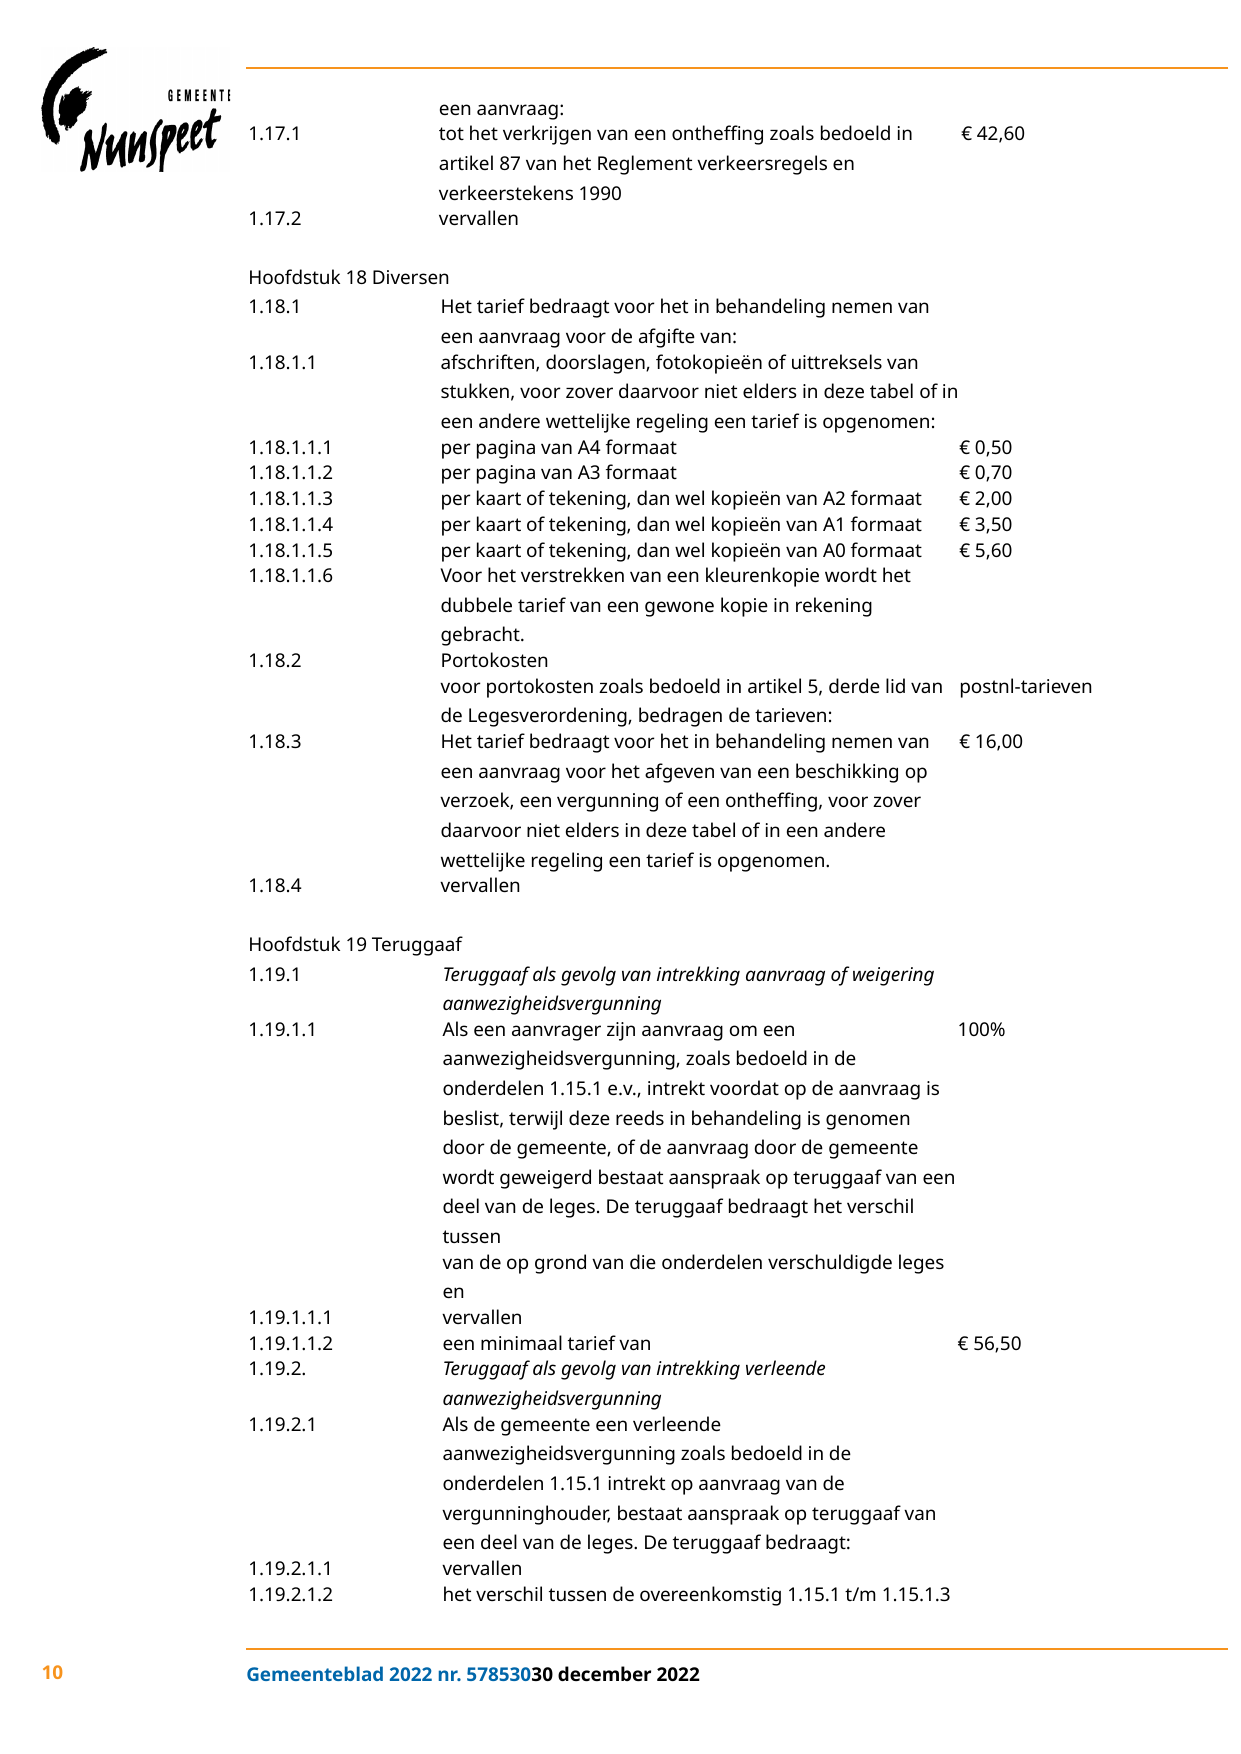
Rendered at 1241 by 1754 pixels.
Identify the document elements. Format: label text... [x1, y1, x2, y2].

table_header [958, 961, 1152, 1016]
table_cell 1.18.2 [248, 648, 440, 673]
table_cell [958, 1555, 1152, 1581]
table_cell € 0,70 [959, 460, 1152, 485]
table_cell 1.18.1.1.2 [248, 460, 440, 485]
table_header een aanvraag: [439, 95, 961, 121]
table_cell voor portokosten zoals bedoeld in artikel 5, derde lid van de Legesverordening, bedragen de tarieven: [440, 673, 959, 728]
table_cell 1.17.2 [248, 205, 439, 231]
table_cell per pagina van A4 formaat [440, 434, 959, 459]
table_cell 1.19.1.1 [248, 1016, 442, 1249]
table_header 1.18.1 [248, 294, 440, 349]
table_cell [959, 349, 1152, 434]
table_cell vervallen [442, 1555, 957, 1581]
table_cell 1.18.1.1.6 [248, 563, 440, 647]
table_cell een minimaal tarief van [442, 1330, 957, 1356]
table_cell 1.18.1.1.3 [248, 485, 440, 511]
table_header Teruggaaf als gevolg van intrekking aanvraag of weigering aanwezigheidsvergunning [442, 961, 957, 1016]
table_cell het verschil tussen de overeenkomstig 1.15.1 t/m 1.15.1.3 [442, 1581, 957, 1606]
table_cell € 2,00 [959, 485, 1152, 511]
table_cell € 0,50 [959, 434, 1152, 459]
table_cell 1.19.1.1.1 [248, 1304, 442, 1330]
table_cell € 5,60 [959, 537, 1152, 562]
table_cell 1.19.1.1.2 [248, 1330, 442, 1356]
table_cell 1.18.1.1.1 [248, 434, 440, 459]
table_cell [959, 648, 1152, 673]
table_cell [958, 1249, 1152, 1304]
table_cell 1.18.1.1.5 [248, 537, 440, 562]
table_header [959, 294, 1152, 349]
table_cell € 3,50 [959, 511, 1152, 537]
table_cell van de op grond van die onderdelen verschuldigde leges en [442, 1249, 957, 1304]
table_cell [959, 563, 1152, 647]
table_cell € 42,60 [961, 121, 1152, 205]
table_cell 1.18.3 [248, 729, 440, 872]
table_cell 1.18.4 [248, 873, 440, 898]
table_cell [248, 1249, 442, 1304]
table_cell Portokosten [440, 648, 959, 673]
table_cell Teruggaaf als gevolg van intrekking verleende aanwezigheidsvergunning [442, 1356, 957, 1411]
table_cell [958, 1356, 1152, 1411]
table_cell [958, 1581, 1152, 1606]
table_cell per kaart of tekening, dan wel kopieën van A2 formaat [440, 485, 959, 511]
table_cell 1.19.2.1 [248, 1411, 442, 1555]
table_cell [248, 673, 440, 728]
table_cell afschriften, doorslagen, fotokopieën of uittreksels van stukken, voor zover daarvoor niet elders in deze tabel of in een andere wettelijke regeling een tarief is opgenomen: [440, 349, 959, 434]
table_cell per kaart of tekening, dan wel kopieën van A1 formaat [440, 511, 959, 537]
table_cell vervallen [442, 1304, 957, 1330]
table_cell Als de gemeente een verleende aanwezigheidsvergunning zoals bedoeld in de onderdelen 1.15.1 intrekt op aanvraag van de vergunninghouder, bestaat aanspraak op teruggaaf van een deel van de leges. De teruggaaf bedraagt: [442, 1411, 957, 1555]
text Hoofdstuk 19 Teruggaaf [248, 931, 1152, 957]
table_cell Als een aanvrager zijn aanvraag om een aanwezigheidsvergunning, zoals bedoeld in de onderdelen 1.15.1 e.v., intrekt voordat op de aanvraag is beslist, terwijl deze reeds in behandeling is genomen door de gemeente, of de aanvraag door de gemeente wordt geweigerd bestaat aanspraak op teruggaaf van een deel van de leges. De teruggaaf bedraagt het verschil tussen [442, 1016, 957, 1249]
table_cell € 56,50 [958, 1330, 1152, 1356]
table_cell vervallen [439, 205, 961, 231]
table_header [961, 95, 1152, 121]
table_cell 1.18.1.1.4 [248, 511, 440, 537]
table_cell € 16,00 [959, 729, 1152, 872]
table_cell postnl-tarieven [959, 673, 1152, 728]
table_cell Het tarief bedraagt voor het in behandeling nemen van een aanvraag voor het afgeven van een beschikking op verzoek, een vergunning of een ontheffing, voor zover daarvoor niet elders in deze tabel of in een andere wettelijke regeling een tarief is opgenomen. [440, 729, 959, 872]
table_cell 1.17.1 [248, 121, 439, 205]
table_cell 1.19.2.1.2 [248, 1581, 442, 1606]
table_cell 1.19.2.1.1 [248, 1555, 442, 1581]
table_cell per kaart of tekening, dan wel kopieën van A0 formaat [440, 537, 959, 562]
table_header [248, 95, 439, 121]
table_cell 1.18.1.1 [248, 349, 440, 434]
table_header 1.19.1 [248, 961, 442, 1016]
table_cell [961, 205, 1152, 231]
picture [41, 47, 231, 172]
table_cell 1.19.2. [248, 1356, 442, 1411]
text Hoofdstuk 18 Diversen [248, 264, 1152, 290]
table_cell Voor het verstrekken van een kleurenkopie wordt het dubbele tarief van een gewone kopie in rekening gebracht. [440, 563, 959, 647]
table_cell [958, 1304, 1152, 1330]
table_cell tot het verkrijgen van een ontheffing zoals bedoeld in artikel 87 van het Reglement verkeersregels en verkeerstekens 1990 [439, 121, 961, 205]
table_header Het tarief bedraagt voor het in behandeling nemen van een aanvraag voor de afgifte van: [440, 294, 959, 349]
table_cell vervallen [440, 873, 959, 898]
table_cell 100% [958, 1016, 1152, 1249]
table_cell [959, 873, 1152, 898]
table_cell per pagina van A3 formaat [440, 460, 959, 485]
table_cell [958, 1411, 1152, 1555]
